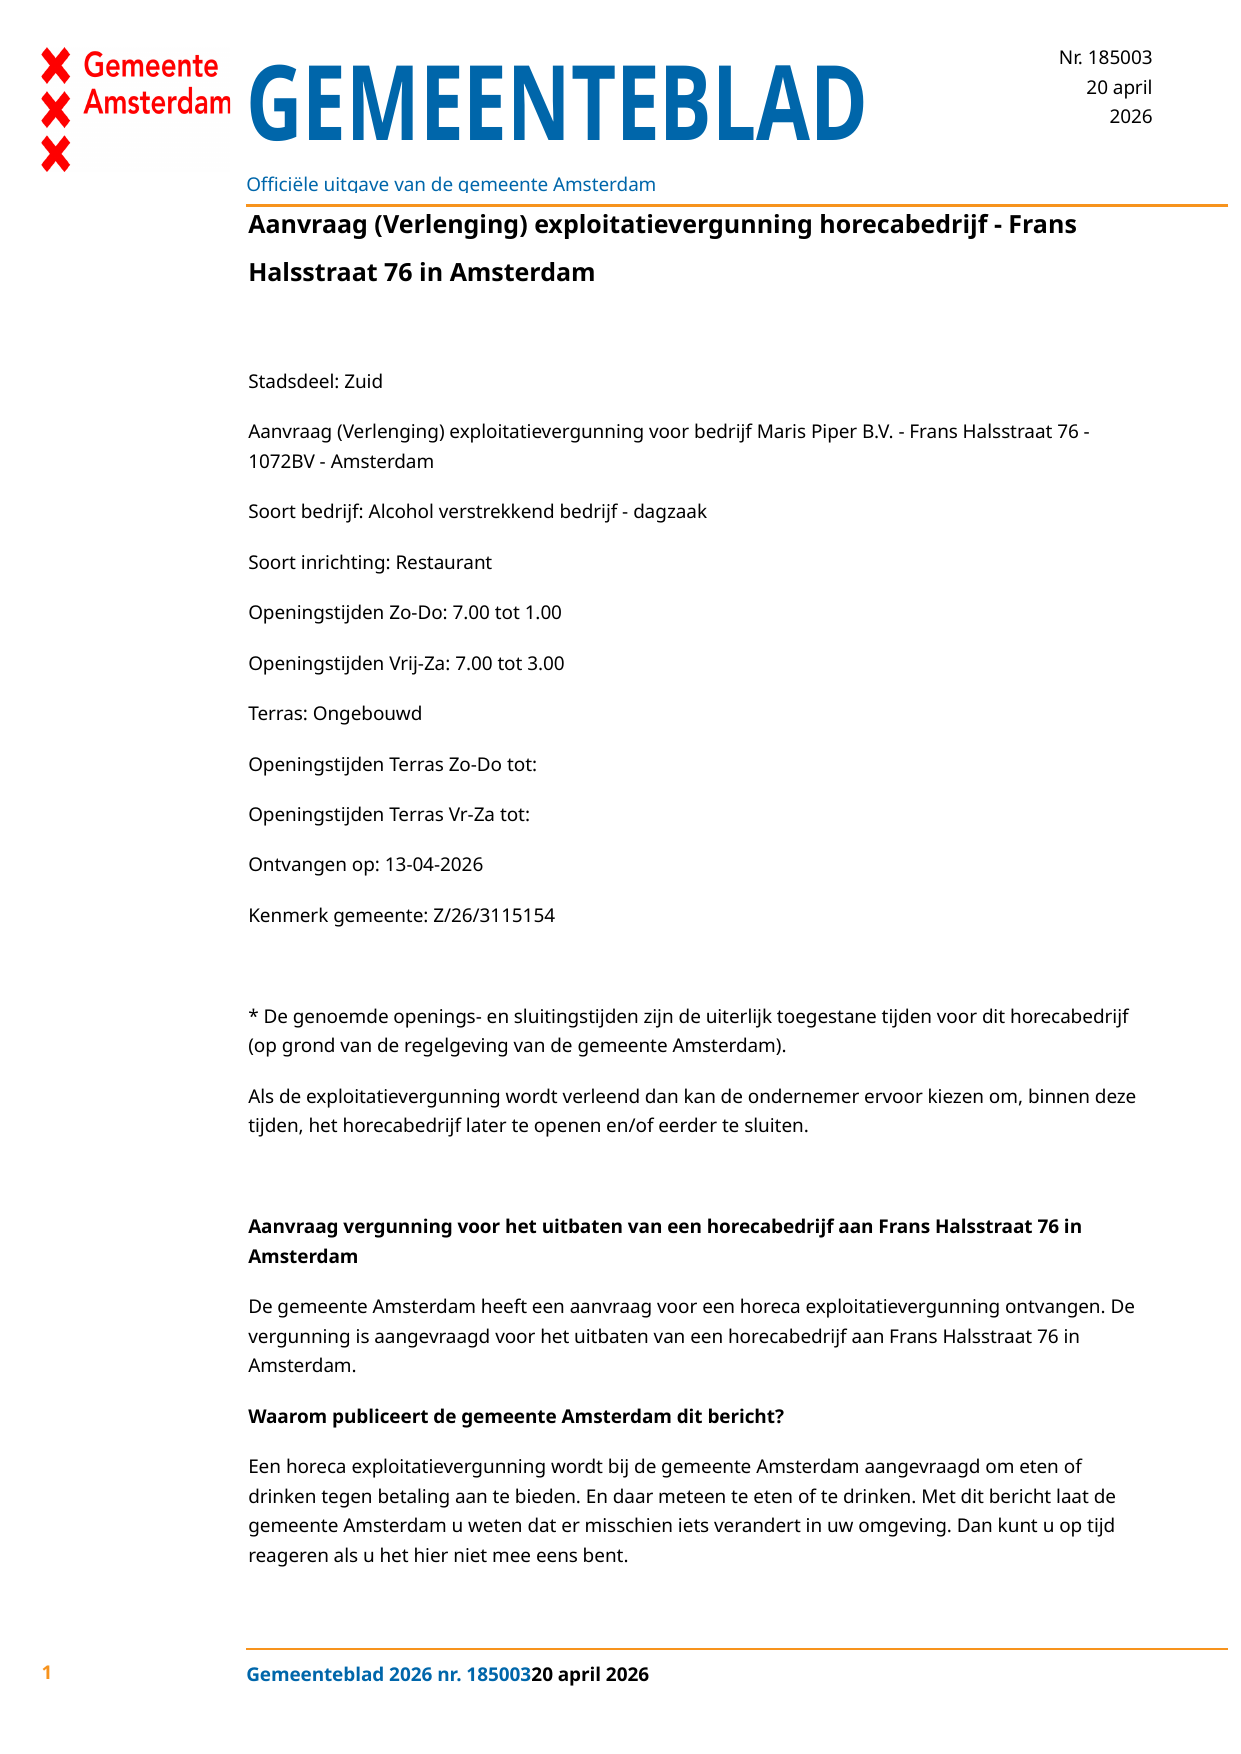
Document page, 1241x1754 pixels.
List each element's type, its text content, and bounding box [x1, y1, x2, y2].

text Ontvangen op: 13-04-2026 [248, 852, 1152, 877]
text Kenmerk gemeente: Z/26/3115154 [248, 902, 1152, 928]
text Als de exploitatievergunning wordt verleend dan kan de ondernemer ervoor kiezen om, binnen deze tijden, het horecabedrijf later te openen en/of eerder te sluiten. [248, 1083, 1152, 1138]
text Terras: Ongebouwd [248, 700, 1152, 726]
picture [41, 47, 231, 172]
text Aanvraag vergunning voor het uitbaten van een horecabedrijf aan Frans Halsstraat 76 in Amsterdam [248, 1213, 1152, 1269]
text Waarom publiceert de gemeente Amsterdam dit bericht? [248, 1403, 1152, 1429]
text Aanvraag (Verlenging) exploitatievergunning horecabedrijf - Frans Halsstraat 76 in Amsterdam [248, 207, 1152, 288]
text Soort inrichting: Restaurant [248, 549, 1152, 575]
text Stadsdeel: Zuid [248, 368, 1152, 394]
text Openingstijden Vrij-Za: 7.00 tot 3.00 [248, 650, 1152, 676]
text De gemeente Amsterdam heeft een aanvraag voor een horeca exploitatievergunning ontvangen. De vergunning is aangevraagd voor het uitbaten van een horecabedrijf aan Frans Halsstraat 76 in Amsterdam. [248, 1293, 1152, 1378]
text Soort bedrijf: Alcohol verstrekkend bedrijf - dagzaak [248, 499, 1152, 524]
text * De genoemde openings- en sluitingstijden zijn de uiterlijk toegestane tijden voor dit horecabedrijf (op grond van de regelgeving van de gemeente Amsterdam). [248, 1003, 1152, 1058]
text Openingstijden Terras Zo-Do tot: [248, 751, 1152, 777]
text Een horeca exploitatievergunning wordt bij de gemeente Amsterdam aangevraagd om eten of drinken tegen betaling aan te bieden. En daar meteen te eten of te drinken. Met dit bericht laat de gemeente Amsterdam u weten dat er misschien iets verandert in uw omgeving. Dan kunt u op tijd reageren als u het hier niet mee eens bent. [248, 1453, 1152, 1568]
text Aanvraag (Verlenging) exploitatievergunning voor bedrijf Maris Piper B.V. - Frans Halsstraat 76 - 1072BV - Amsterdam [248, 419, 1152, 474]
text Openingstijden Terras Vr-Za tot: [248, 801, 1152, 827]
text Openingstijden Zo-Do: 7.00 tot 1.00 [248, 599, 1152, 625]
